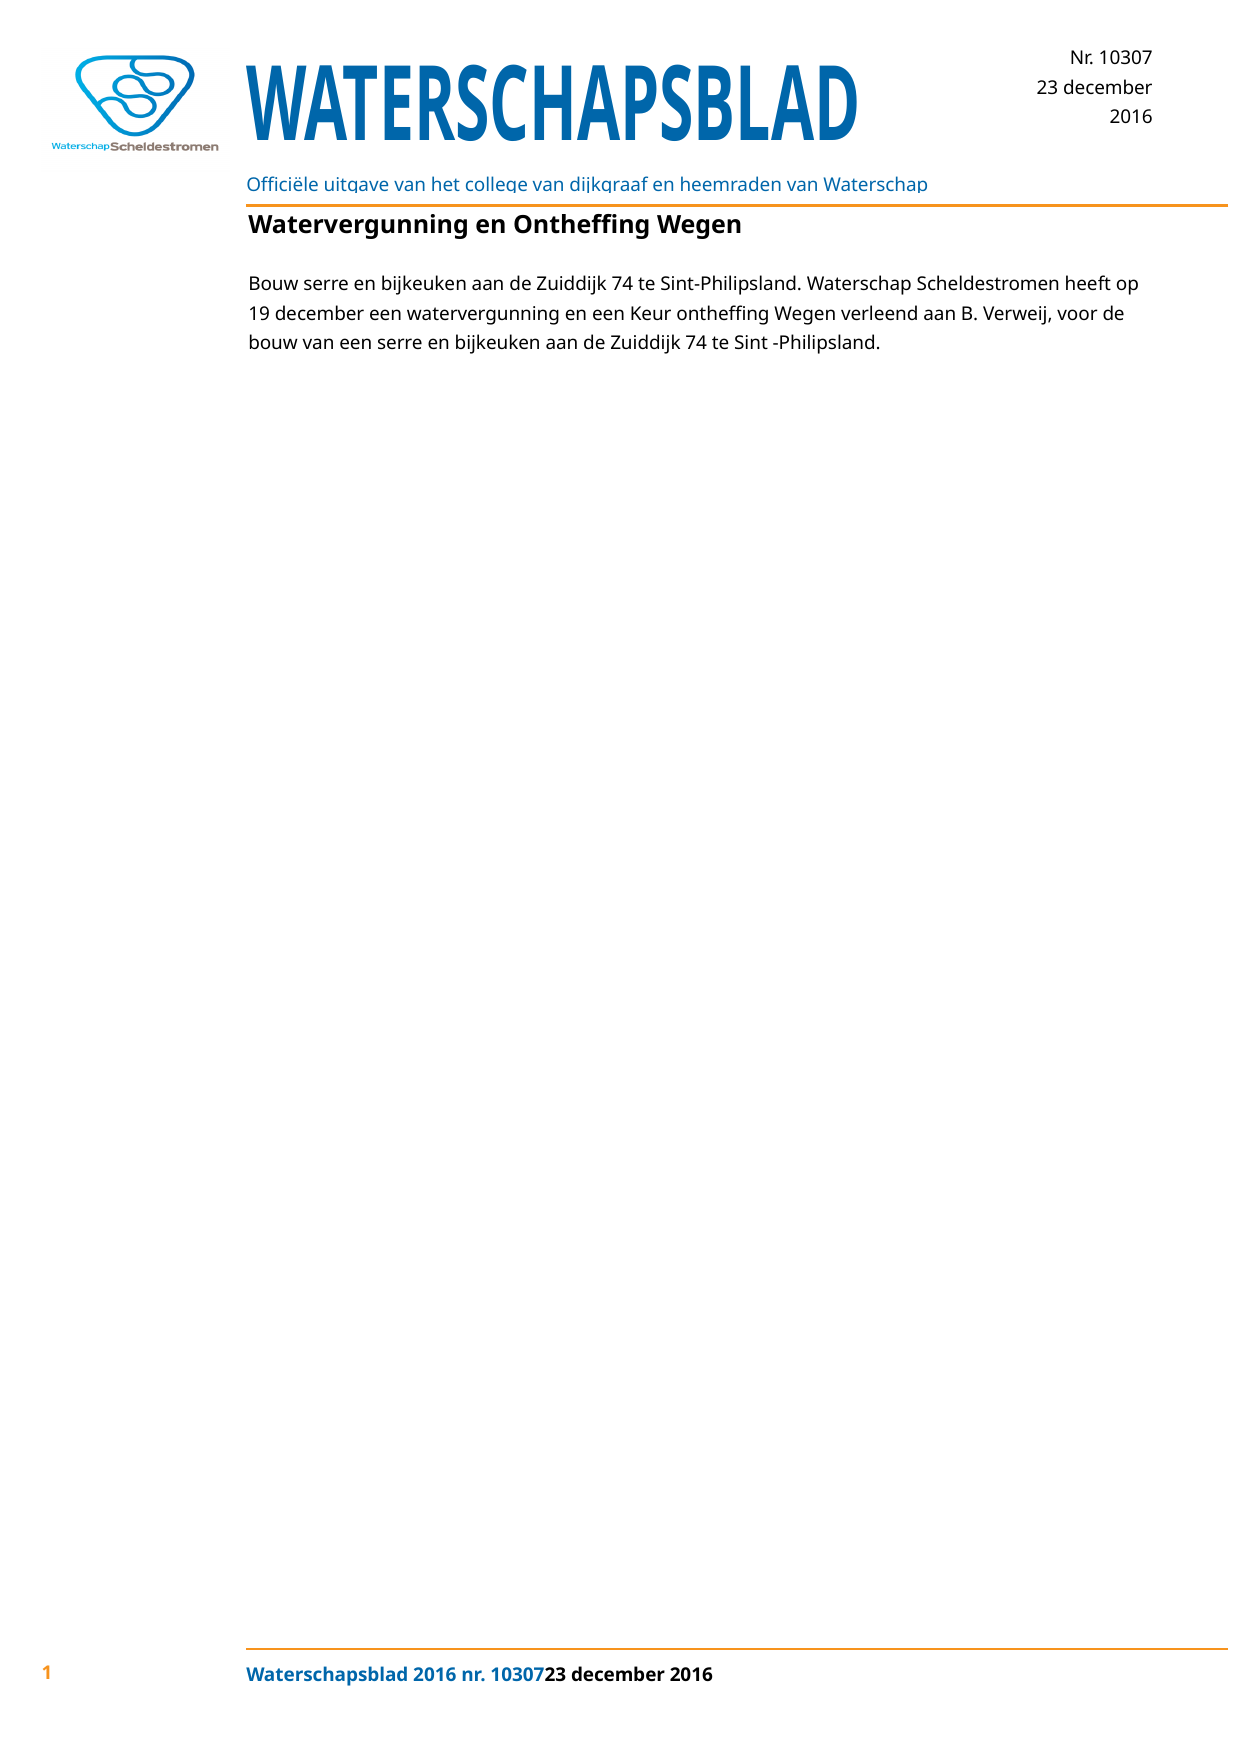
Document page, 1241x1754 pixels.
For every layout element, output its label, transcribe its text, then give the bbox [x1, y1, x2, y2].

text Watervergunning en Ontheffing Wegen [248, 207, 1152, 241]
picture [41, 47, 231, 172]
text Bouw serre en bijkeuken aan de Zuiddijk 74 te Sint-Philipsland. Waterschap Scheldestromen heeft op 19 december een watervergunning en een Keur ontheffing Wegen verleend aan B. Verweij, voor de bouw van een serre en bijkeuken aan de Zuiddijk 74 te Sint -Philipsland. [248, 270, 1152, 355]
